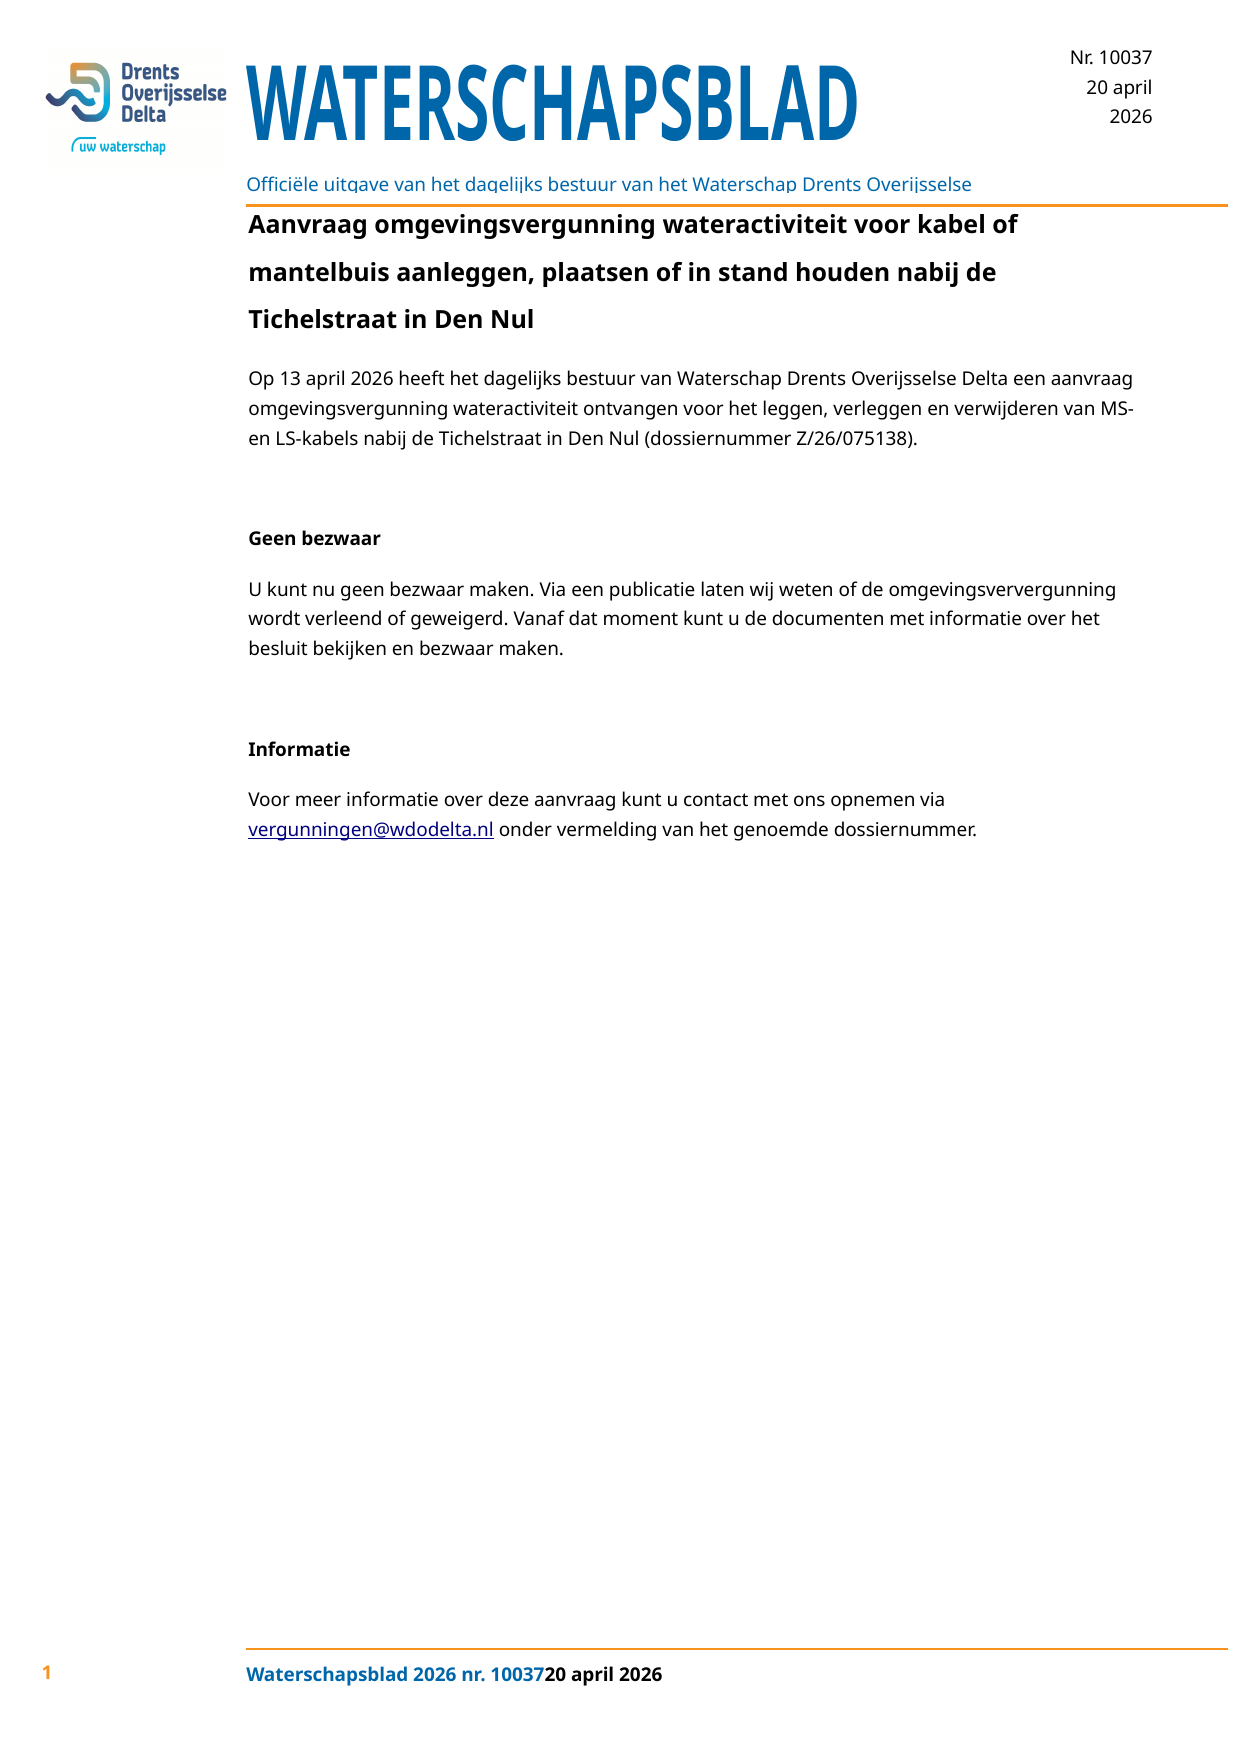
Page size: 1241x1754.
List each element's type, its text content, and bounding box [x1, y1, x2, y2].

text Op 13 april 2026 heeft het dagelijks bestuur van Waterschap Drents Overijsselse Delta een aanvraag omgevingsvergunning wateractiviteit ontvangen voor het leggen, verleggen en verwijderen van MS- en LS-kabels nabij de Tichelstraat in Den Nul (dossiernummer Z/26/075138). [248, 366, 1152, 450]
text Voor meer informatie over deze aanvraag kunt u contact met ons opnemen via vergunningen@wdodelta.nl onder vermelding van het genoemde dossiernummer. [248, 786, 1152, 842]
picture [41, 47, 231, 172]
text Geen bezwaar [248, 526, 1152, 551]
text Aanvraag omgevingsvergunning wateractiviteit voor kabel of mantelbuis aanleggen, plaatsen of in stand houden nabij de Tichelstraat in Den Nul [248, 207, 1152, 336]
text U kunt nu geen bezwaar maken. Via een publicatie laten wij weten of de omgevingsververgunning wordt verleend of geweigerd. Vanaf dat moment kunt u de documenten met informatie over het besluit bekijken en bezwaar maken. [248, 576, 1152, 661]
text Informatie [248, 736, 1152, 762]
